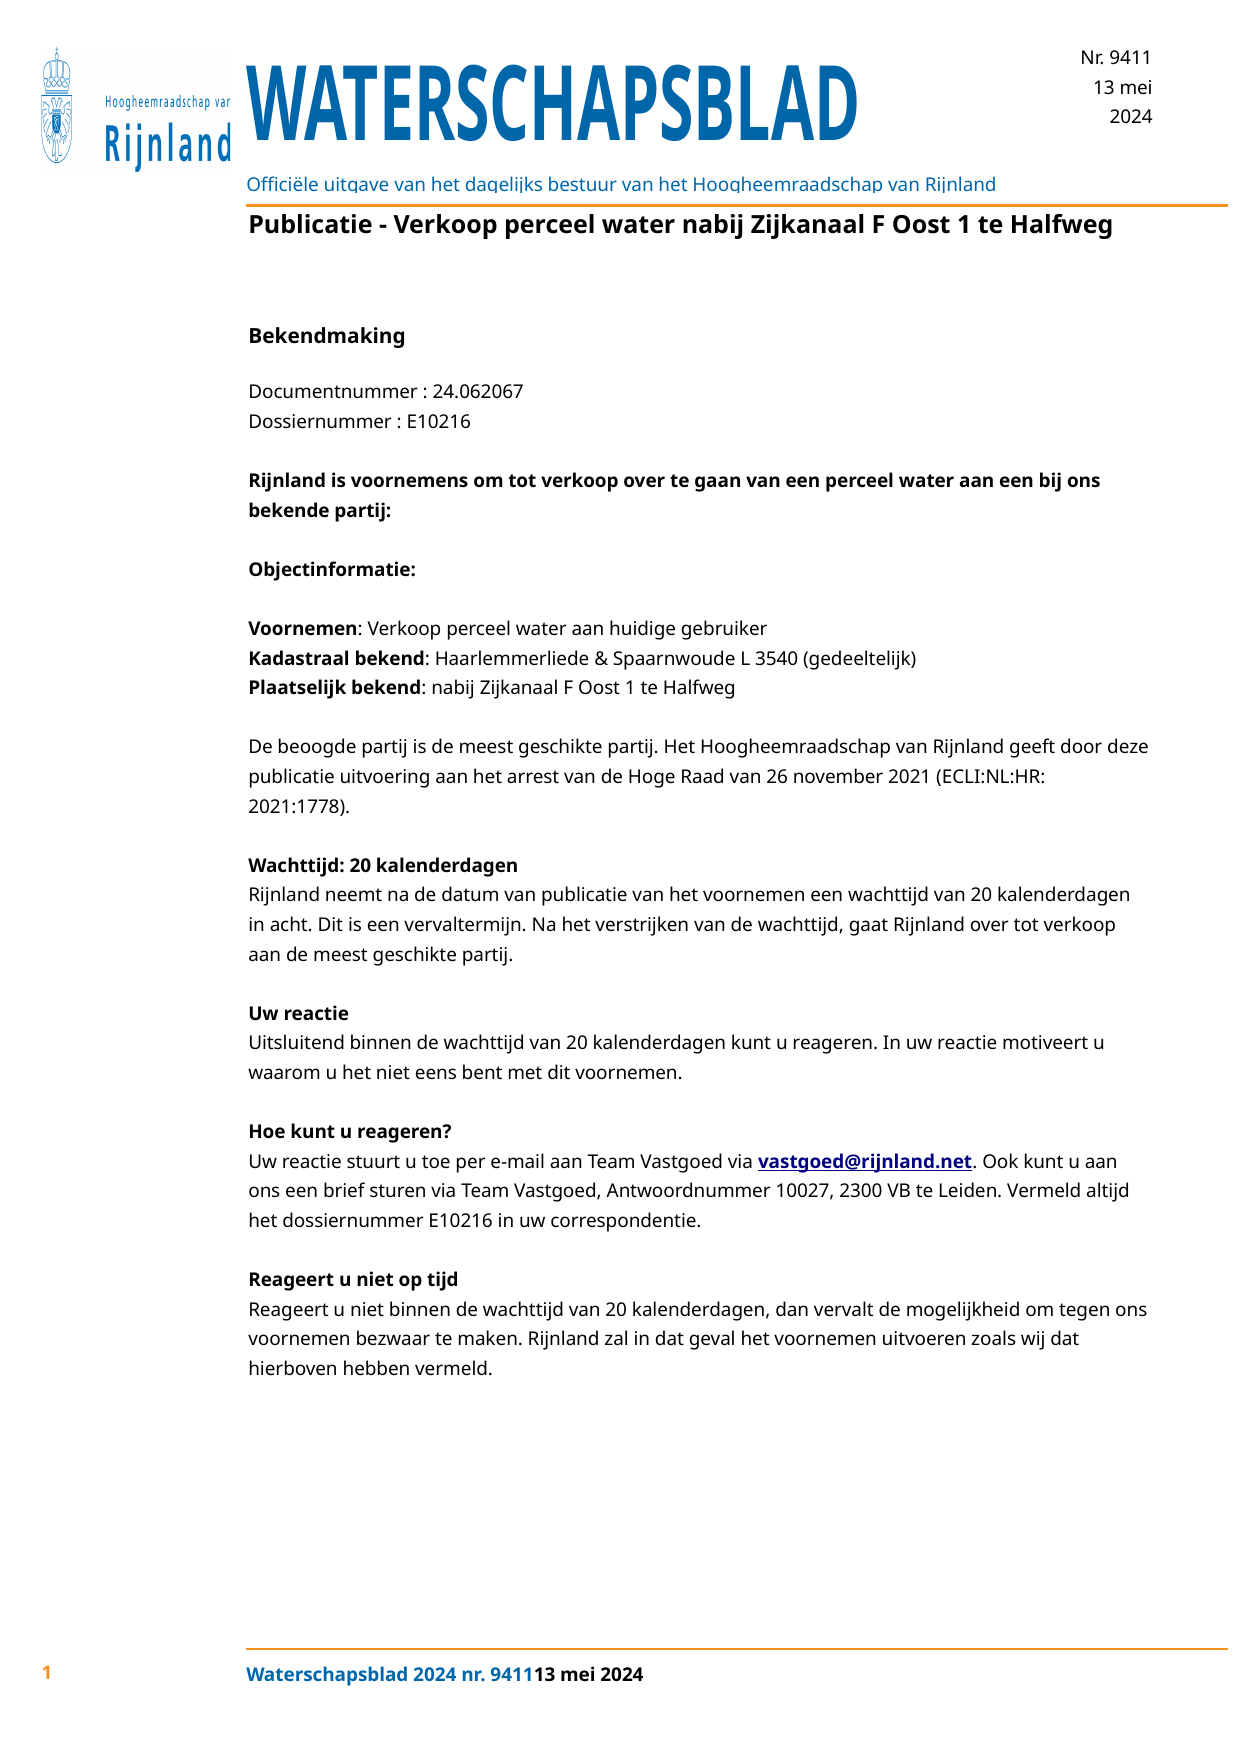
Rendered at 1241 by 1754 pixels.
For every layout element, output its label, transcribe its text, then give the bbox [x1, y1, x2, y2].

text Bekendmaking [248, 321, 1152, 349]
text Rijnland neemt na de datum van publicatie van het voornemen een wachttijd van 20 kalenderdagen in acht. Dit is een vervaltermijn. Na het verstrijken van de wachttijd, gaat Rijnland over tot verkoop aan de meest geschikte partij. [248, 882, 1152, 967]
text Publicatie - Verkoop perceel water nabij Zijkanaal F Oost 1 te Halfweg [248, 207, 1152, 241]
text Kadastraal bekend: Haarlemmerliede & Spaarnwoude L 3540 (gedeeltelijk) [248, 645, 1152, 671]
text Objectinformatie: [248, 556, 1152, 582]
text Plaatselijk bekend: nabij Zijkanaal F Oost 1 te Halfweg [248, 674, 1152, 700]
text Wachttijd: 20 kalenderdagen [248, 852, 1152, 878]
text De beoogde partij is de meest geschikte partij. Het Hoogheemraadschap van Rijnland geeft door deze publicatie uitvoering aan het arrest van de Hoge Raad van 26 november 2021 (ECLI:NL:HR: 2021:1778). [248, 734, 1152, 819]
text Rijnland is voornemens om tot verkoop over te gaan van een perceel water aan een bij ons bekende partij: [248, 467, 1152, 523]
text Voornemen: Verkoop perceel water aan huidige gebruiker [248, 615, 1152, 641]
text Hoe kunt u reageren? [248, 1118, 1152, 1144]
text Uitsluitend binnen de wachttijd van 20 kalenderdagen kunt u reageren. In uw reactie motiveert u waarom u het niet eens bent met dit voornemen. [248, 1029, 1152, 1085]
text Uw reactie stuurt u toe per e-mail aan Team Vastgoed via vastgoed@rijnland.net. Ook kunt u aan ons een brief sturen via Team Vastgoed, Antwoordnummer 10027, 2300 VB te Leiden. Vermeld altijd het dossiernummer E10216 in uw correspondentie. [248, 1148, 1152, 1233]
picture [41, 47, 231, 172]
text Documentnummer : 24.062067 [248, 379, 1152, 404]
text Reageert u niet op tijd [248, 1266, 1152, 1292]
text Uw reactie [248, 1000, 1152, 1026]
text Dossiernummer : E10216 [248, 408, 1152, 434]
text Reageert u niet binnen de wachttijd van 20 kalenderdagen, dan vervalt de mogelijkheid om tegen ons voornemen bezwaar te maken. Rijnland zal in dat geval het voornemen uitvoeren zoals wij dat hierboven hebben vermeld. [248, 1296, 1152, 1381]
